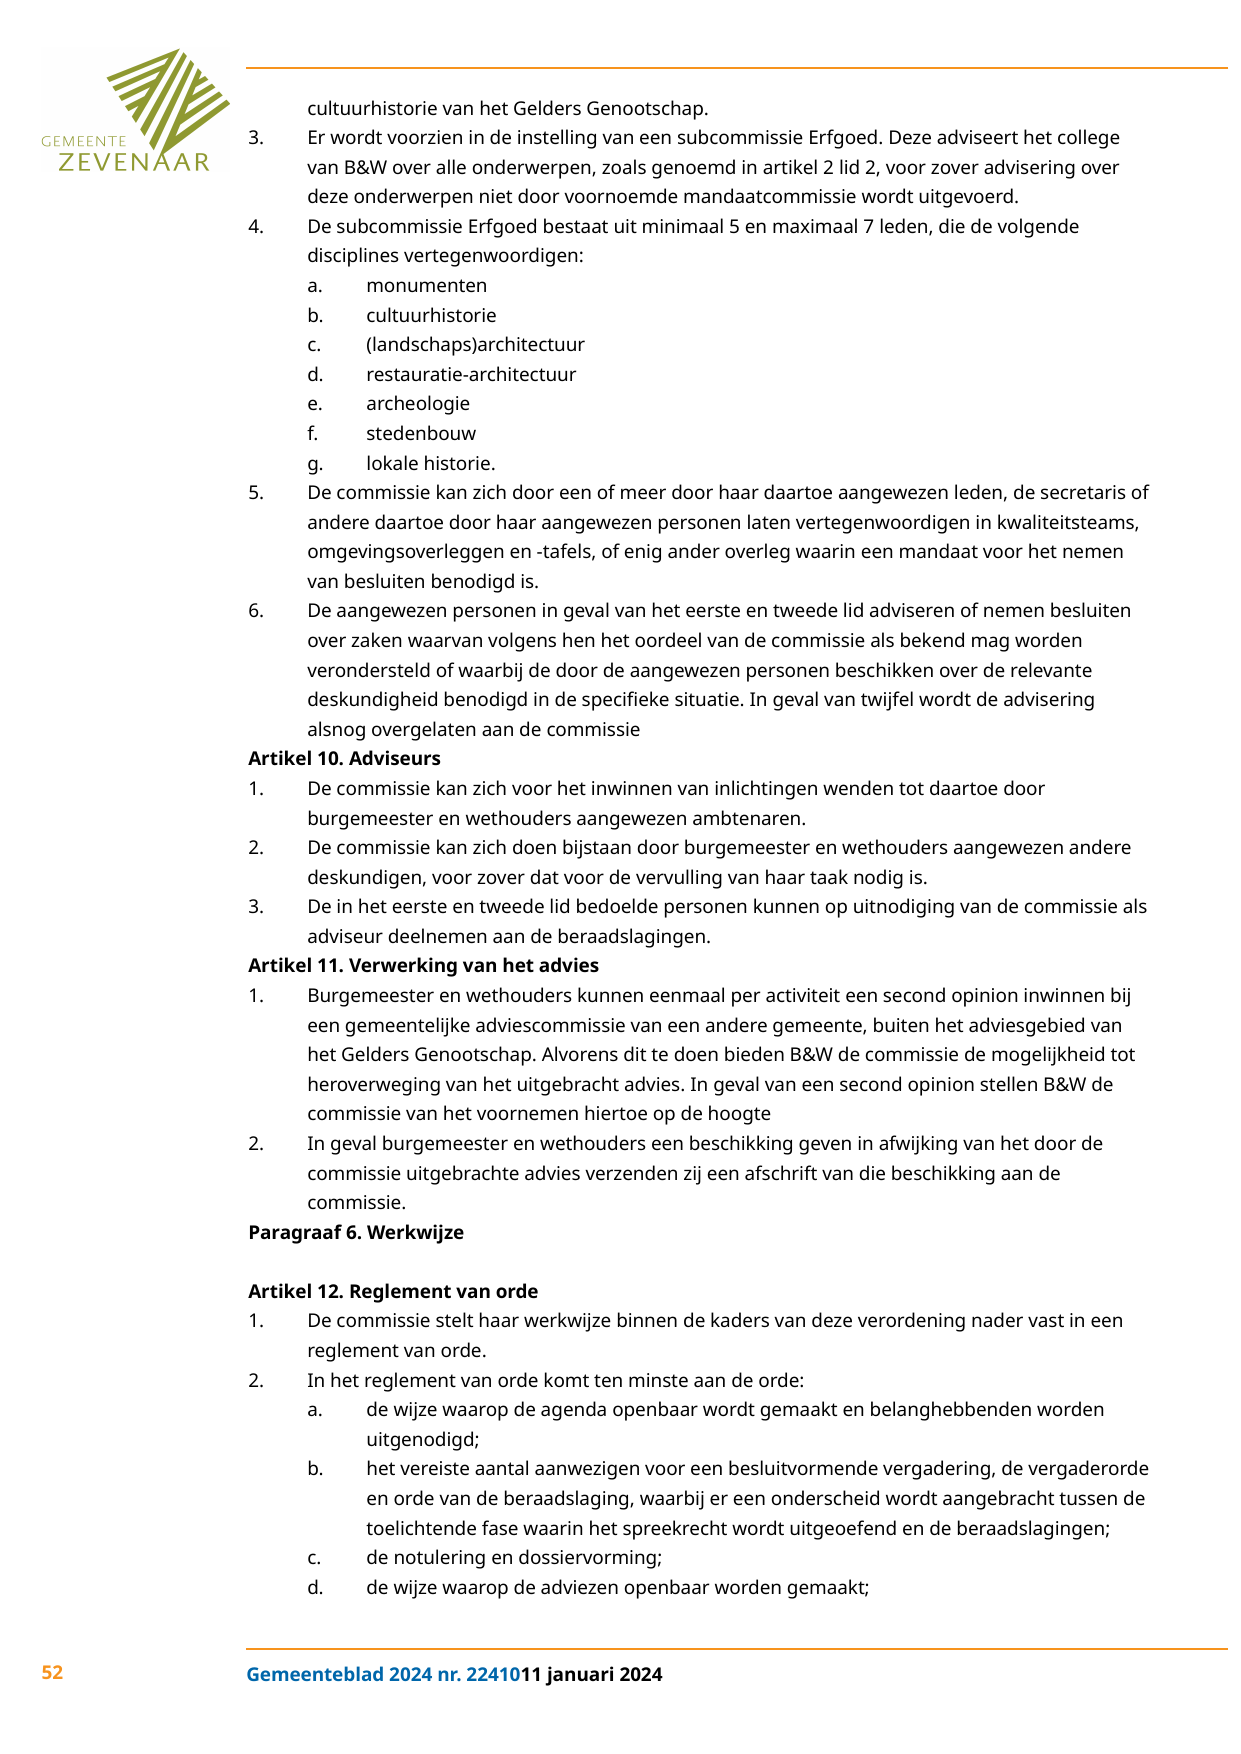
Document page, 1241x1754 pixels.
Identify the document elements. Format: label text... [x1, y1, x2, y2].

list In geval burgemeester en wethouders een beschikking geven in afwijking van het door de commissie uitgebrachte advies verzenden zij een afschrift van die beschikking aan de commissie. [248, 1130, 1152, 1215]
list cultuurhistorie van het Gelders Genootschap. [248, 95, 1152, 121]
list monumenten [307, 272, 1152, 298]
list (landschaps)architectuur [307, 331, 1152, 357]
text Artikel 10. Adviseurs [248, 746, 1152, 771]
list In het reglement van orde komt ten minste aan de orde: [248, 1367, 1152, 1393]
list De commissie stelt haar werkwijze binnen de kaders van deze verordening nader vast in een reglement van orde. [248, 1308, 1152, 1363]
list de wijze waarop de adviezen openbaar worden gemaakt; [307, 1574, 1152, 1600]
list cultuurhistorie [307, 302, 1152, 328]
list archeologie [307, 391, 1152, 416]
list De subcommissie Erfgoed bestaat uit minimaal 5 en maximaal 7 leden, die de volgende disciplines vertegenwoordigen: [248, 213, 1152, 268]
list restauratie-architectuur [307, 361, 1152, 387]
list de notulering en dossiervorming; [307, 1544, 1152, 1570]
list De commissie kan zich door een of meer door haar daartoe aangewezen leden, de secretaris of andere daartoe door haar aangewezen personen laten vertegenwoordigen in kwaliteitsteams, omgevingsoverleggen en -tafels, of enig ander overleg waarin een mandaat voor het nemen van besluiten benodigd is. [248, 479, 1152, 594]
list Burgemeester en wethouders kunnen eenmaal per activiteit een second opinion inwinnen bij een gemeentelijke adviescommissie van een andere gemeente, buiten het adviesgebied van het Gelders Genootschap. Alvorens dit te doen bieden B&W de commissie de mogelijkheid tot heroverweging van het uitgebracht advies. In geval van een second opinion stellen B&W de commissie van het voornemen hiertoe op de hoogte [248, 982, 1152, 1126]
list het vereiste aantal aanwezigen voor een besluitvormende vergadering, de vergaderorde en orde van de beraadslaging, waarbij er een onderscheid wordt aangebracht tussen de toelichtende fase waarin het spreekrecht wordt uitgeoefend en de beraadslagingen; [307, 1456, 1152, 1541]
text Paragraaf 6. Werkwijze [248, 1219, 1152, 1245]
list De in het eerste en tweede lid bedoelde personen kunnen op uitnodiging van de commissie als adviseur deelnemen aan de beraadslagingen. [248, 893, 1152, 949]
list lokale historie. [307, 450, 1152, 476]
text Artikel 12. Reglement van orde [248, 1278, 1152, 1304]
list stedenbouw [307, 420, 1152, 446]
text Artikel 11. Verwerking van het advies [248, 953, 1152, 978]
list De commissie kan zich doen bijstaan door burgemeester en wethouders aangewezen andere deskundigen, voor zover dat voor de vervulling van haar taak nodig is. [248, 834, 1152, 890]
list De commissie kan zich voor het inwinnen van inlichtingen wenden tot daartoe door burgemeester en wethouders aangewezen ambtenaren. [248, 775, 1152, 831]
list De aangewezen personen in geval van het eerste en tweede lid adviseren of nemen besluiten over zaken waarvan volgens hen het oordeel van de commissie als bekend mag worden verondersteld of waarbij de door de aangewezen personen beschikken over de relevante deskundigheid benodigd in de specifieke situatie. In geval van twijfel wordt de advisering alsnog overgelaten aan de commissie [248, 598, 1152, 742]
picture [41, 47, 231, 172]
list Er wordt voorzien in de instelling van een subcommissie Erfgoed. Deze adviseert het college van B&W over alle onderwerpen, zoals genoemd in artikel 2 lid 2, voor zover advisering over deze onderwerpen niet door voornoemde mandaatcommissie wordt uitgevoerd. [248, 124, 1152, 209]
list de wijze waarop de agenda openbaar wordt gemaakt en belanghebbenden worden uitgenodigd; [307, 1396, 1152, 1452]
